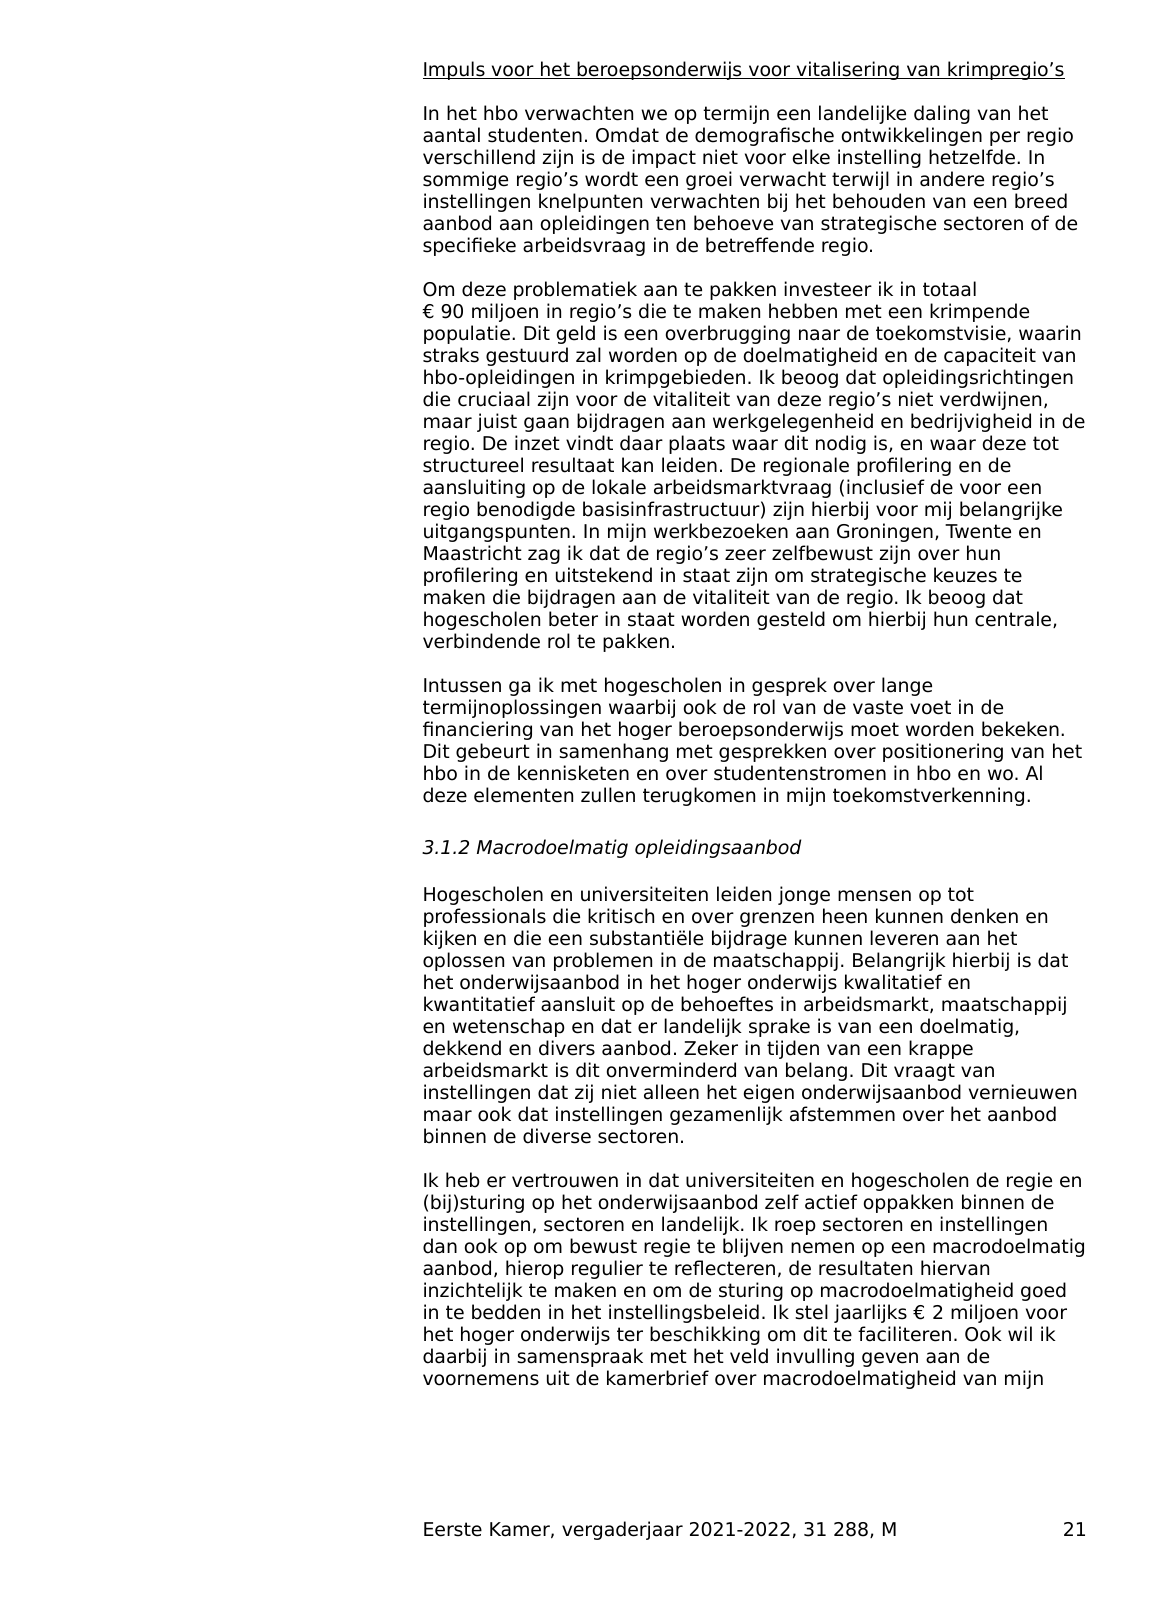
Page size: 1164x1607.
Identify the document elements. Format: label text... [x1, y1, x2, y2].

subtitle Impuls voor het beroepsonderwijs voor vitalisering van krimpregio’s [422, 59, 1087, 81]
text Ik heb er vertrouwen in dat universiteiten en hogescholen de regie en (bij)sturing op het onderwijsaanbod zelf actief oppakken binnen de instellingen, sectoren en landelijk. Ik roep sectoren en instellingen dan ook op om bewust regie te blijven nemen op een macrodoelmatig aanbod, hierop regulier te reflecteren, de resultaten hiervan inzichtelijk te maken en om de sturing op macrodoelmatigheid goed in te bedden in het instellingsbeleid. Ik stel jaarlijks € 2 miljoen voor het hoger onderwijs ter beschikking om dit te faciliteren. Ook wil ik daarbij in samenspraak met het veld invulling geven aan de voornemens uit de kamerbrief over macrodoelmatigheid van mijn [422, 1170, 1087, 1390]
subtitle 3.1.2 Macrodoelmatig opleidingsaanbod [422, 837, 1087, 859]
text Hogescholen en universiteiten leiden jonge mensen op tot professionals die kritisch en over grenzen heen kunnen denken en kijken en die een substantiële bijdrage kunnen leveren aan het oplossen van problemen in de maatschappij. Belangrijk hierbij is dat het onderwijsaanbod in het hoger onderwijs kwalitatief en kwantitatief aansluit op de behoeftes in arbeidsmarkt, maatschappij en wetenschap en dat er landelijk sprake is van een doelmatig, dekkend en divers aanbod. Zeker in tijden van een krappe arbeidsmarkt is dit onverminderd van belang. Dit vraagt van instellingen dat zij niet alleen het eigen onderwijsaanbod vernieuwen maar ook dat instellingen gezamenlijk afstemmen over het aanbod binnen de diverse sectoren. [422, 884, 1087, 1148]
text Intussen ga ik met hogescholen in gesprek over lange termijnoplossingen waarbij ook de rol van de vaste voet in de financiering van het hoger beroepsonderwijs moet worden bekeken. Dit gebeurt in samenhang met gesprekken over positionering van het hbo in de kennisketen en over studentenstromen in hbo en wo. Al deze elementen zullen terugkomen in mijn toekomstverkenning. [422, 675, 1087, 807]
text In het hbo verwachten we op termijn een landelijke daling van het aantal studenten. Omdat de demografische ontwikkelingen per regio verschillend zijn is de impact niet voor elke instelling hetzelfde. In sommige regio’s wordt een groei verwacht terwijl in andere regio’s instellingen knelpunten verwachten bij het behouden van een breed aanbod aan opleidingen ten behoeve van strategische sectoren of de specifieke arbeidsvraag in de betreffende regio. [422, 103, 1087, 257]
text Om deze problematiek aan te pakken investeer ik in totaal € 90 miljoen in regio’s die te maken hebben met een krimpende populatie. Dit geld is een overbrugging naar de toekomstvisie, waarin straks gestuurd zal worden op de doelmatigheid en de capaciteit van hbo-opleidingen in krimpgebieden. Ik beoog dat opleidingsrichtingen die cruciaal zijn voor de vitaliteit van deze regio’s niet verdwijnen, maar juist gaan bijdragen aan werkgelegenheid en bedrijvigheid in de regio. De inzet vindt daar plaats waar dit nodig is, en waar deze tot structureel resultaat kan leiden. De regionale profilering en de aansluiting op de lokale arbeidsmarktvraag (inclusief de voor een regio benodigde basisinfrastructuur) zijn hierbij voor mij belangrijke uitgangspunten. In mijn werkbezoeken aan Groningen, Twente en Maastricht zag ik dat de regio’s zeer zelfbewust zijn over hun profilering en uitstekend in staat zijn om strategische keuzes te maken die bijdragen aan de vitaliteit van de regio. Ik beoog dat hogescholen beter in staat worden gesteld om hierbij hun centrale, verbindende rol te pakken. [422, 279, 1087, 653]
